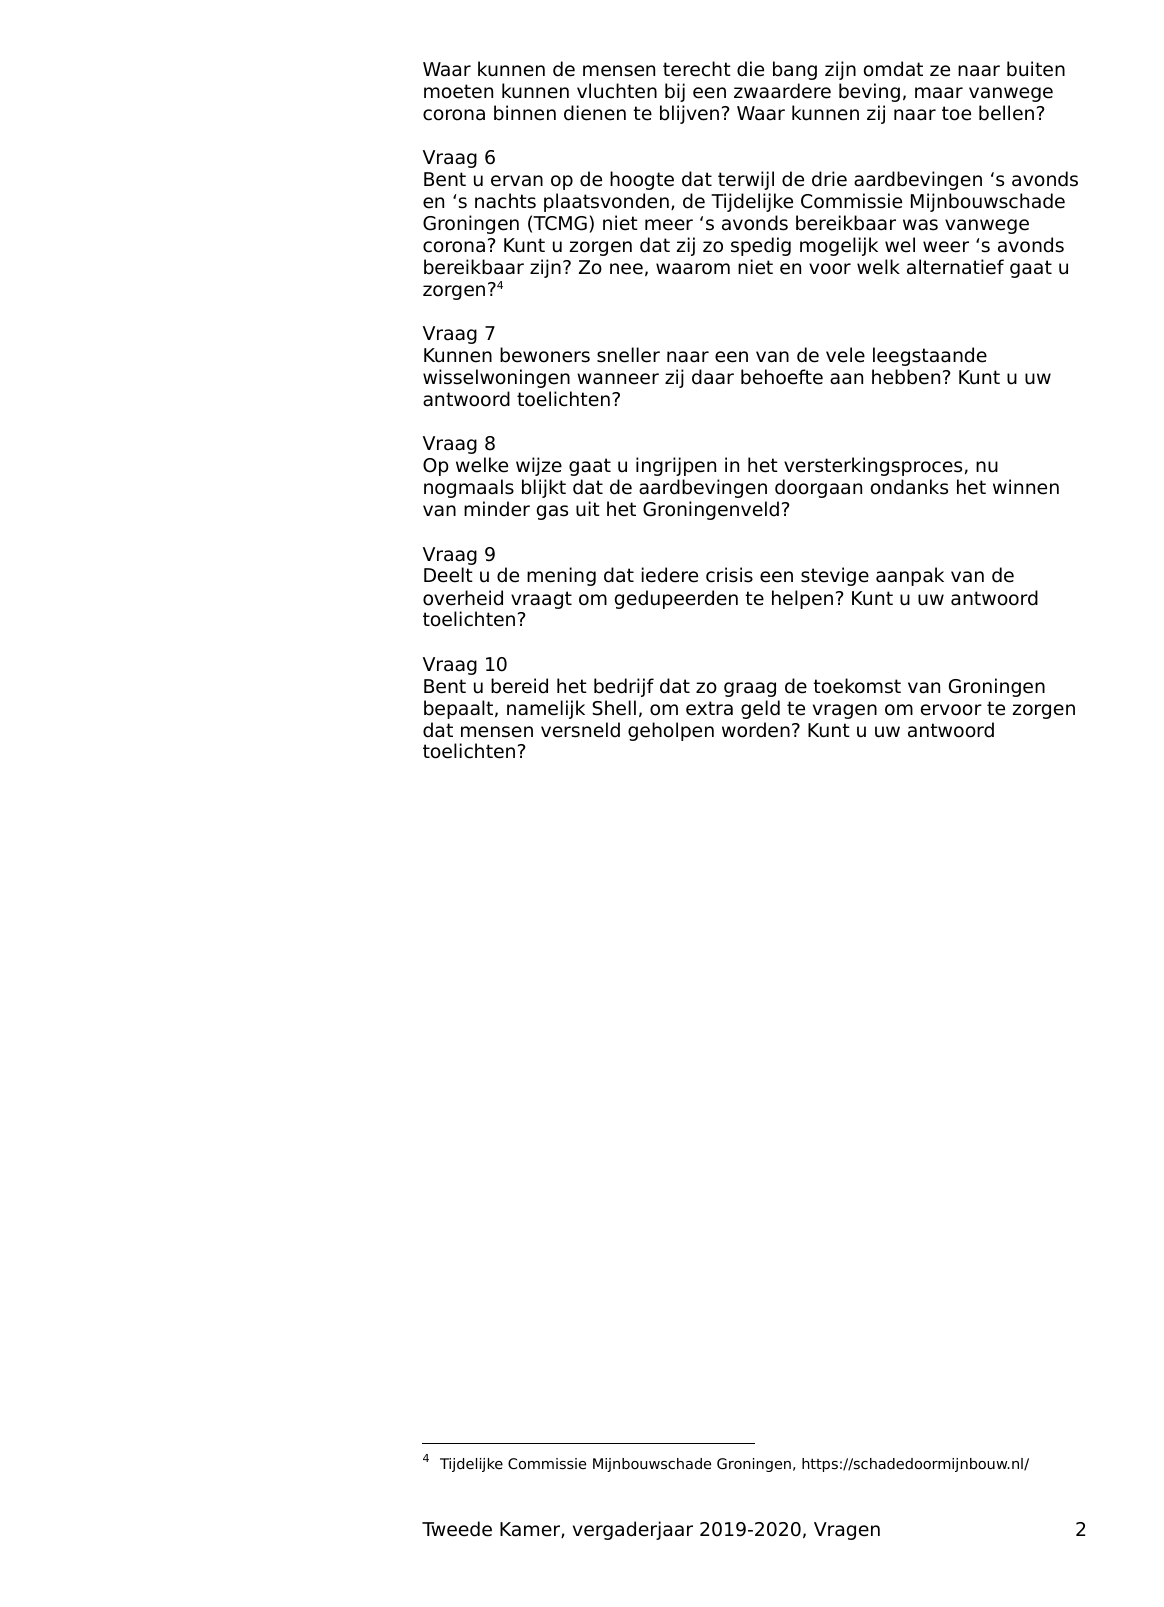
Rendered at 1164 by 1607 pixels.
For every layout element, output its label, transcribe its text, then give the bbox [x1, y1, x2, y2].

text Bent u bereid het bedrijf dat zo graag de toekomst van Groningen bepaalt, namelijk Shell, om extra geld te vragen om ervoor te zorgen dat mensen versneld geholpen worden? Kunt u uw antwoord toelichten? [422, 676, 1087, 763]
text Vraag 6 [422, 147, 1087, 169]
text Vraag 7 [422, 323, 1087, 345]
text Kunnen bewoners sneller naar een van de vele leegstaande wisselwoningen wanneer zij daar behoefte aan hebben? Kunt u uw antwoord toelichten? [422, 345, 1087, 411]
text Bent u ervan op de hoogte dat terwijl de drie aardbevingen ‘s avonds en ‘s nachts plaatsvonden, de Tijdelijke Commissie Mijnbouwschade Groningen (TCMG) niet meer ‘s avonds bereikbaar was vanwege corona? Kunt u zorgen dat zij zo spedig mogelijk wel weer ‘s avonds bereikbaar zijn? Zo nee, waarom niet en voor welk alternatief gaat u zorgen? [422, 169, 1087, 301]
text Vraag 10 [422, 653, 1087, 676]
text Vraag 9 [422, 543, 1087, 565]
text Op welke wijze gaat u ingrijpen in het versterkingsproces, nu nogmaals blijkt dat de aardbevingen doorgaan ondanks het winnen van minder gas uit het Groningenveld? [422, 455, 1087, 521]
text Waar kunnen de mensen terecht die bang zijn omdat ze naar buiten moeten kunnen vluchten bij een zwaardere beving, maar vanwege corona binnen dienen te blijven? Waar kunnen zij naar toe bellen? [422, 59, 1087, 125]
text Vraag 8 [422, 433, 1087, 455]
text Tijdelijke Commissie Mijnbouwschade Groningen, https://schadedoormijnbouw.nl/ [422, 1452, 1087, 1474]
text Deelt u de mening dat iedere crisis een stevige aanpak van de overheid vraagt om gedupeerden te helpen? Kunt u uw antwoord toelichten? [422, 565, 1087, 631]
